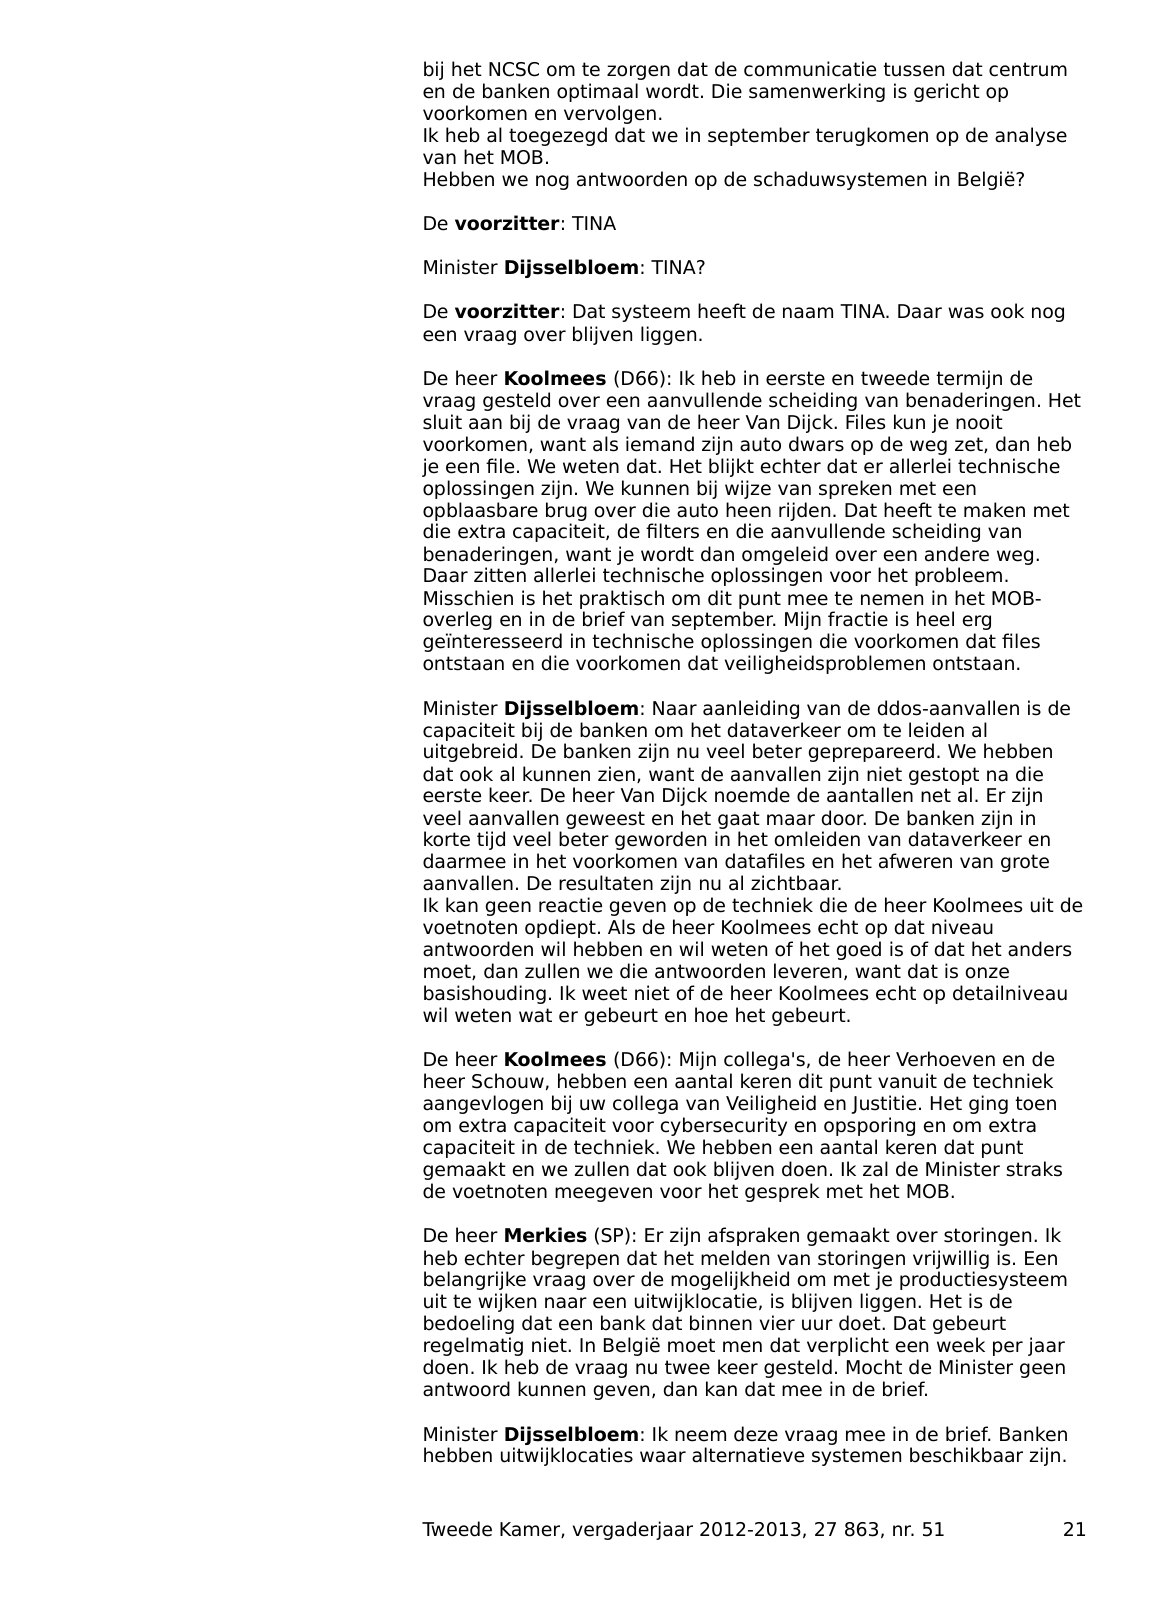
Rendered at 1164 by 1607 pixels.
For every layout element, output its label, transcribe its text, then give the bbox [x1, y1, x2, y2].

text Minister Dijsselbloem: Naar aanleiding van de ddos-aanvallen is de capaciteit bij de banken om het dataverkeer om te leiden al uitgebreid. De banken zijn nu veel beter geprepareerd. We hebben dat ook al kunnen zien, want de aanvallen zijn niet gestopt na die eerste keer. De heer Van Dijck noemde de aantallen net al. Er zijn veel aanvallen geweest en het gaat maar door. De banken zijn in korte tijd veel beter geworden in het omleiden van dataverkeer en daarmee in het voorkomen van datafiles en het afweren van grote aanvallen. De resultaten zijn nu al zichtbaar. [422, 697, 1087, 895]
text De heer Merkies (SP): Er zijn afspraken gemaakt over storingen. Ik heb echter begrepen dat het melden van storingen vrijwillig is. Een belangrijke vraag over de mogelijkheid om met je productiesysteem uit te wijken naar een uitwijklocatie, is blijven liggen. Het is de bedoeling dat een bank dat binnen vier uur doet. Dat gebeurt regelmatig niet. In België moet men dat verplicht een week per jaar doen. Ik heb de vraag nu twee keer gesteld. Mocht de Minister geen antwoord kunnen geven, dan kan dat mee in de brief. [422, 1225, 1087, 1401]
text Minister Dijsselbloem: TINA? [422, 257, 1087, 279]
text De voorzitter: TINA [422, 213, 1087, 235]
text Ik heb al toegezegd dat we in september terugkomen op de analyse van het MOB. [422, 125, 1087, 169]
text De heer Koolmees (D66): Mijn collega's, de heer Verhoeven en de heer Schouw, hebben een aantal keren dit punt vanuit de techniek aangevlogen bij uw collega van Veiligheid en Justitie. Het ging toen om extra capaciteit voor cybersecurity en opsporing en om extra capaciteit in de techniek. We hebben een aantal keren dat punt gemaakt en we zullen dat ook blijven doen. Ik zal de Minister straks de voetnoten meegeven voor het gesprek met het MOB. [422, 1049, 1087, 1203]
text Minister Dijsselbloem: Ik neem deze vraag mee in de brief. Banken hebben uitwijklocaties waar alternatieve systemen beschikbaar zijn. [422, 1423, 1087, 1467]
text De heer Koolmees (D66): Ik heb in eerste en tweede termijn de vraag gesteld over een aanvullende scheiding van benaderingen. Het sluit aan bij de vraag van de heer Van Dijck. Files kun je nooit voorkomen, want als iemand zijn auto dwars op de weg zet, dan heb je een file. We weten dat. Het blijkt echter dat er allerlei technische oplossingen zijn. We kunnen bij wijze van spreken met een opblaasbare brug over die auto heen rijden. Dat heeft te maken met die extra capaciteit, de filters en die aanvullende scheiding van benaderingen, want je wordt dan omgeleid over een andere weg. Daar zitten allerlei technische oplossingen voor het probleem. Misschien is het praktisch om dit punt mee te nemen in het MOB-overleg en in de brief van september. Mijn fractie is heel erg geïnteresseerd in technische oplossingen die voorkomen dat files ontstaan en die voorkomen dat veiligheidsproblemen ontstaan. [422, 368, 1087, 675]
text Hebben we nog antwoorden op de schaduwsystemen in België? [422, 169, 1087, 191]
text Ik kan geen reactie geven op de techniek die de heer Koolmees uit de voetnoten opdiept. Als de heer Koolmees echt op dat niveau antwoorden wil hebben en wil weten of het goed is of dat het anders moet, dan zullen we die antwoorden leveren, want dat is onze basishouding. Ik weet niet of de heer Koolmees echt op detailniveau wil weten wat er gebeurt en hoe het gebeurt. [422, 895, 1087, 1027]
text De voorzitter: Dat systeem heeft de naam TINA. Daar was ook nog een vraag over blijven liggen. [422, 301, 1087, 345]
text bij het NCSC om te zorgen dat de communicatie tussen dat centrum en de banken optimaal wordt. Die samenwerking is gericht op voorkomen en vervolgen. [422, 59, 1087, 125]
